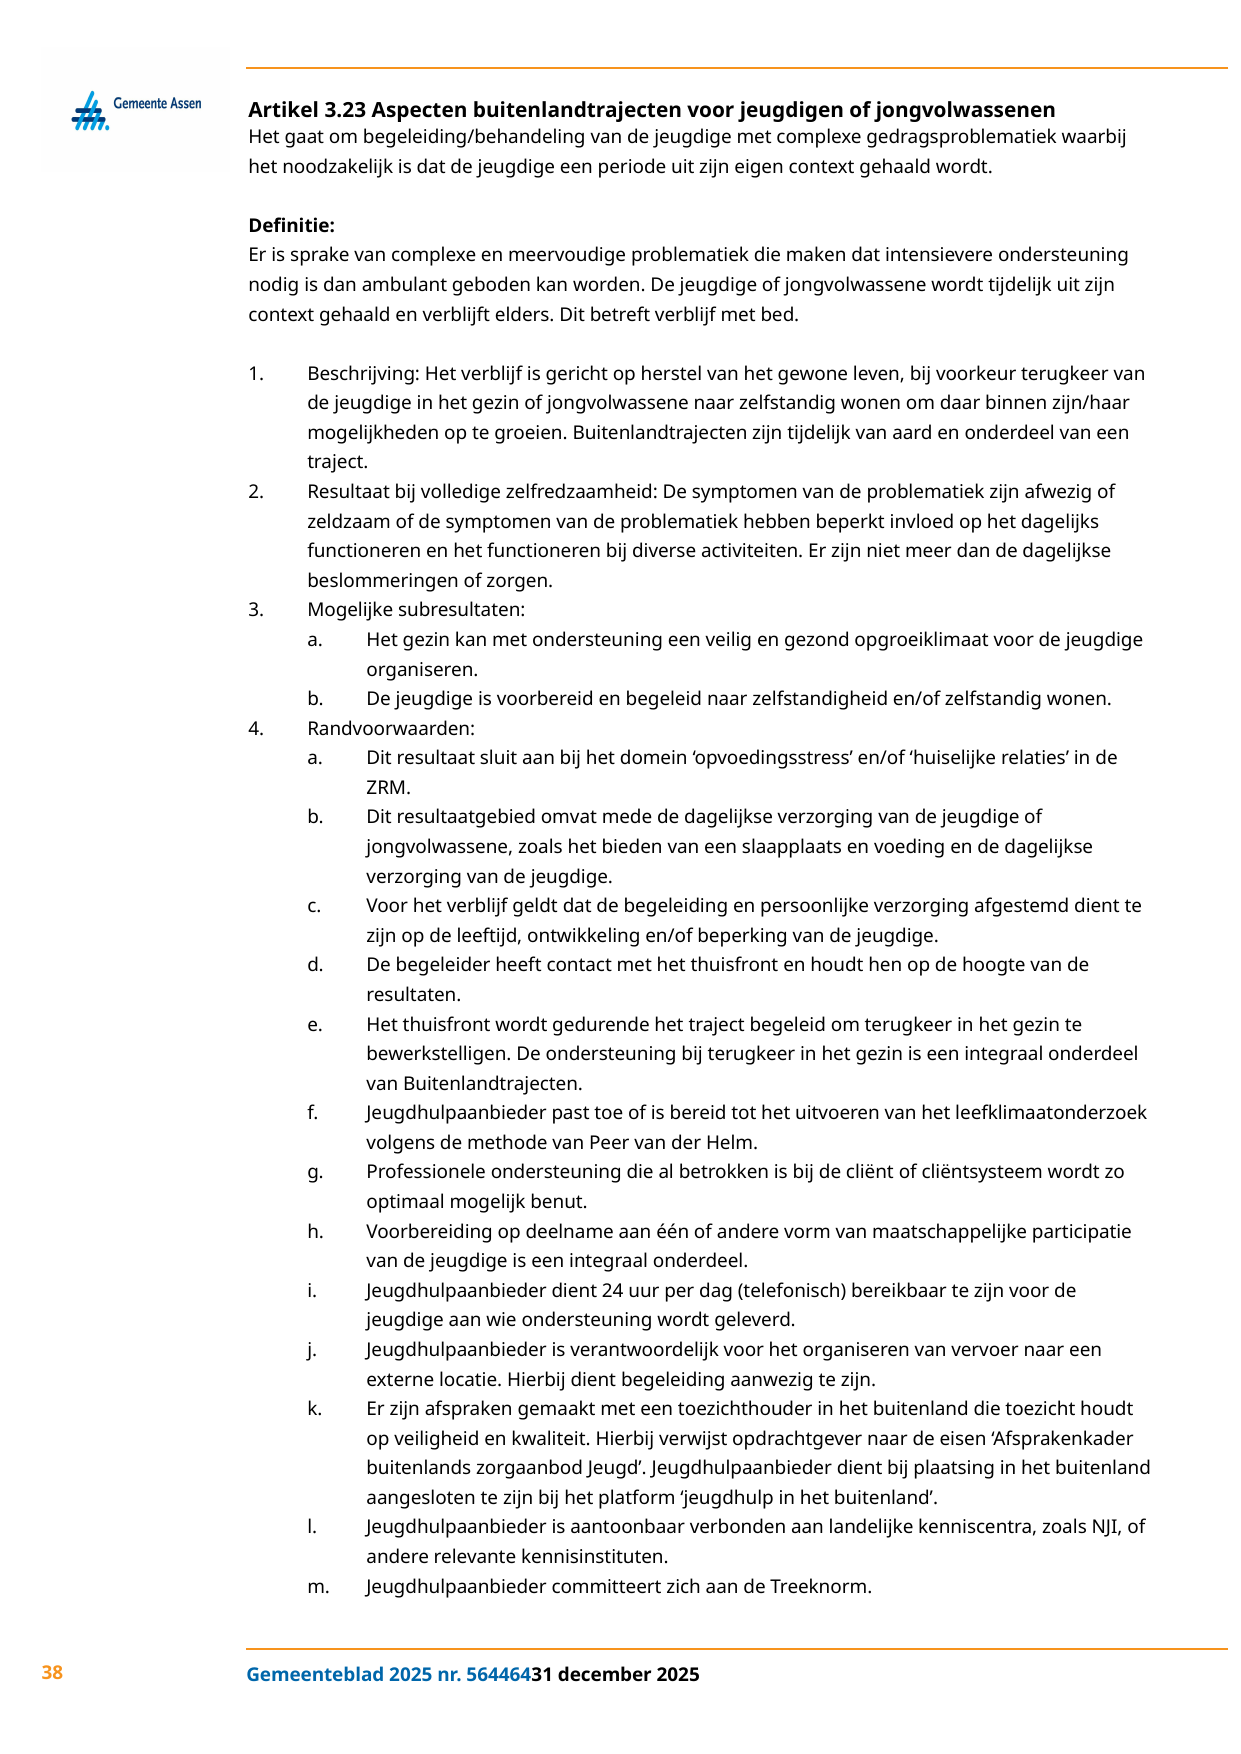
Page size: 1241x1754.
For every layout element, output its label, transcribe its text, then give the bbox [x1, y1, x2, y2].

list Beschrijving: Het verblijf is gericht op herstel van het gewone leven, bij voorkeur terugkeer van de jeugdige in het gezin of jongvolwassene naar zelfstandig wonen om daar binnen zijn/haar mogelijkheden op te groeien. Buitenlandtrajecten zijn tijdelijk van aard en onderdeel van een traject. [248, 360, 1152, 474]
list Professionele ondersteuning die al betrokken is bij de cliënt of cliëntsysteem wordt zo optimaal mogelijk benut. [307, 1159, 1152, 1214]
list Dit resultaat sluit aan bij het domein ‘opvoedingsstress’ en/of ‘huiselijke relaties’ in de ZRM. [307, 744, 1152, 800]
list Dit resultaatgebied omvat mede de dagelijkse verzorging van de jeugdige of jongvolwassene, zoals het bieden van een slaapplaats en voeding en de dagelijkse verzorging van de jeugdige. [307, 804, 1152, 888]
text Definitie: [248, 212, 1152, 238]
picture [41, 47, 231, 172]
list Het thuisfront wordt gedurende het traject begeleid om terugkeer in het gezin te bewerkstelligen. De ondersteuning bij terugkeer in het gezin is een integraal onderdeel van Buitenlandtrajecten. [307, 1011, 1152, 1096]
list Randvoorwaarden: [248, 715, 1152, 741]
list Jeugdhulpaanbieder past toe of is bereid tot het uitvoeren van het leefklimaatonderzoek volgens de methode van Peer van der Helm. [307, 1099, 1152, 1155]
list Het gezin kan met ondersteuning een veilig en gezond opgroeiklimaat voor de jeugdige organiseren. [307, 626, 1152, 681]
text Er is sprake van complexe en meervoudige problematiek die maken dat intensievere ondersteuning nodig is dan ambulant geboden kan worden. De jeugdige of jongvolwassene wordt tijdelijk uit zijn context gehaald en verblijft elders. Dit betreft verblijf met bed. [248, 242, 1152, 326]
text Het gaat om begeleiding/behandeling van de jeugdige met complexe gedragsproblematiek waarbij het noodzakelijk is dat de jeugdige een periode uit zijn eigen context gehaald wordt. [248, 123, 1152, 178]
list Jeugdhulpaanbieder is verantwoordelijk voor het organiseren van vervoer naar een externe locatie. Hierbij dient begeleiding aanwezig te zijn. [307, 1336, 1152, 1391]
list Er zijn afspraken gemaakt met een toezichthouder in het buitenland die toezicht houdt op veiligheid en kwaliteit. Hierbij verwijst opdrachtgever naar de eisen ‘Afsprakenkader buitenlands zorgaanbod Jeugd’. Jeugdhulpaanbieder dient bij plaatsing in het buitenland aangesloten te zijn bij het platform ‘jeugdhulp in het buitenland’. [307, 1395, 1152, 1510]
list Jeugdhulpaanbieder committeert zich aan de Treeknorm. [307, 1573, 1152, 1598]
list Jeugdhulpaanbieder dient 24 uur per dag (telefonisch) bereikbaar te zijn voor de jeugdige aan wie ondersteuning wordt geleverd. [307, 1277, 1152, 1332]
list Voorbereiding op deelname aan één of andere vorm van maatschappelijke participatie van de jeugdige is een integraal onderdeel. [307, 1218, 1152, 1273]
list De begeleider heeft contact met het thuisfront en houdt hen op de hoogte van de resultaten. [307, 952, 1152, 1007]
list Voor het verblijf geldt dat de begeleiding en persoonlijke verzorging afgestemd dient te zijn op de leeftijd, ontwikkeling en/of beperking van de jeugdige. [307, 892, 1152, 948]
list Mogelijke subresultaten: [248, 597, 1152, 622]
list Jeugdhulpaanbieder is aantoonbaar verbonden aan landelijke kenniscentra, zoals NJI, of andere relevante kennisinstituten. [307, 1514, 1152, 1569]
text Artikel 3.23 Aspecten buitenlandtrajecten voor jeugdigen of jongvolwassenen [248, 95, 1152, 123]
list De jeugdige is voorbereid en begeleid naar zelfstandigheid en/of zelfstandig wonen. [307, 685, 1152, 711]
list Resultaat bij volledige zelfredzaamheid: De symptomen van de problematiek zijn afwezig of zeldzaam of de symptomen van de problematiek hebben beperkt invloed op het dagelijks functioneren en het functioneren bij diverse activiteiten. Er zijn niet meer dan de dagelijkse beslommeringen of zorgen. [248, 478, 1152, 593]
